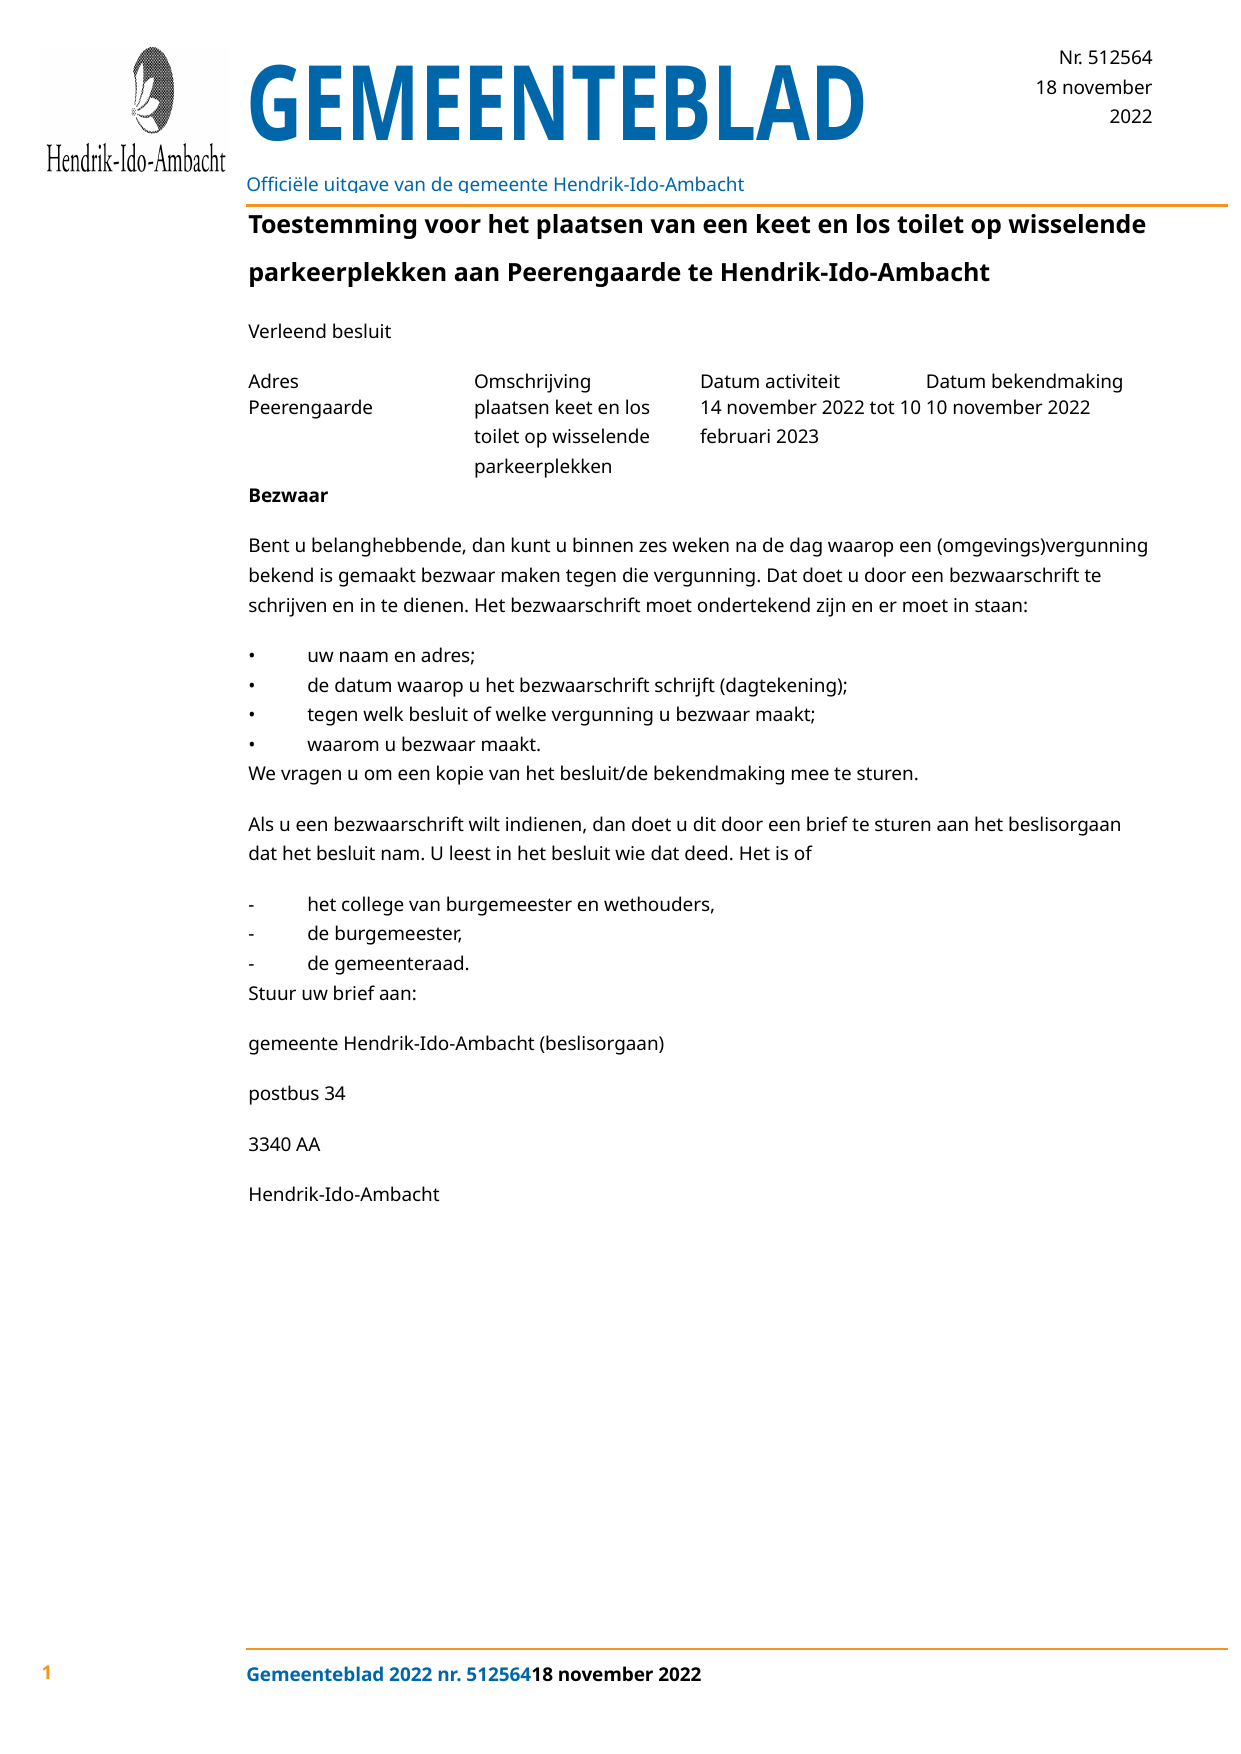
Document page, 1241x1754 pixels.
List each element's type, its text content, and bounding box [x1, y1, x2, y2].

text Toestemming voor het plaatsen van een keet en los toilet op wisselende parkeerplekken aan Peerengaarde te Hendrik-Ido-Ambacht [248, 207, 1152, 288]
text Stuur uw brief aan: [248, 980, 1152, 1006]
text Als u een bezwaarschrift wilt indienen, dan doet u dit door een brief te sturen aan het beslisorgaan dat het besluit nam. U leest in het besluit wie dat deed. Het is of [248, 811, 1152, 866]
list tegen welk besluit of welke vergunning u bezwaar maakt; [248, 701, 1152, 727]
text 3340 AA [248, 1131, 1152, 1157]
table_header Datum activiteit [700, 369, 926, 394]
table_cell Peerengaarde [248, 394, 474, 479]
text Verleend besluit [248, 318, 1152, 344]
table_cell 10 november 2022 [926, 394, 1152, 479]
table_cell 14 november 2022 tot 10 februari 2023 [700, 394, 926, 479]
text We vragen u om een kopie van het besluit/de bekendmaking mee te sturen. [248, 761, 1152, 786]
table_header Datum bekendmaking [926, 369, 1152, 394]
picture [41, 47, 231, 172]
table_header Omschrijving [474, 369, 700, 394]
text Bezwaar [248, 482, 1152, 508]
list de datum waarop u het bezwaarschrift schrijft (dagtekening); [248, 672, 1152, 698]
text Hendrik-Ido-Ambacht [248, 1181, 1152, 1207]
list de gemeenteraad. [248, 950, 1152, 976]
table_cell plaatsen keet en los toilet op wisselende parkeerplekken [474, 394, 700, 479]
list waarom u bezwaar maakt. [248, 731, 1152, 757]
list het college van burgemeester en wethouders, [248, 891, 1152, 917]
text Bent u belanghebbende, dan kunt u binnen zes weken na de dag waarop een (omgevings)vergunning bekend is gemaakt bezwaar maken tegen die vergunning. Dat doet u door een bezwaarschrift te schrijven en in te dienen. Het bezwaarschrift moet ondertekend zijn en er moet in staan: [248, 533, 1152, 618]
text postbus 34 [248, 1081, 1152, 1106]
list uw naam en adres; [248, 642, 1152, 668]
table_header Adres [248, 369, 474, 394]
list de burgemeester, [248, 921, 1152, 946]
text gemeente Hendrik-Ido-Ambacht (beslisorgaan) [248, 1030, 1152, 1056]
